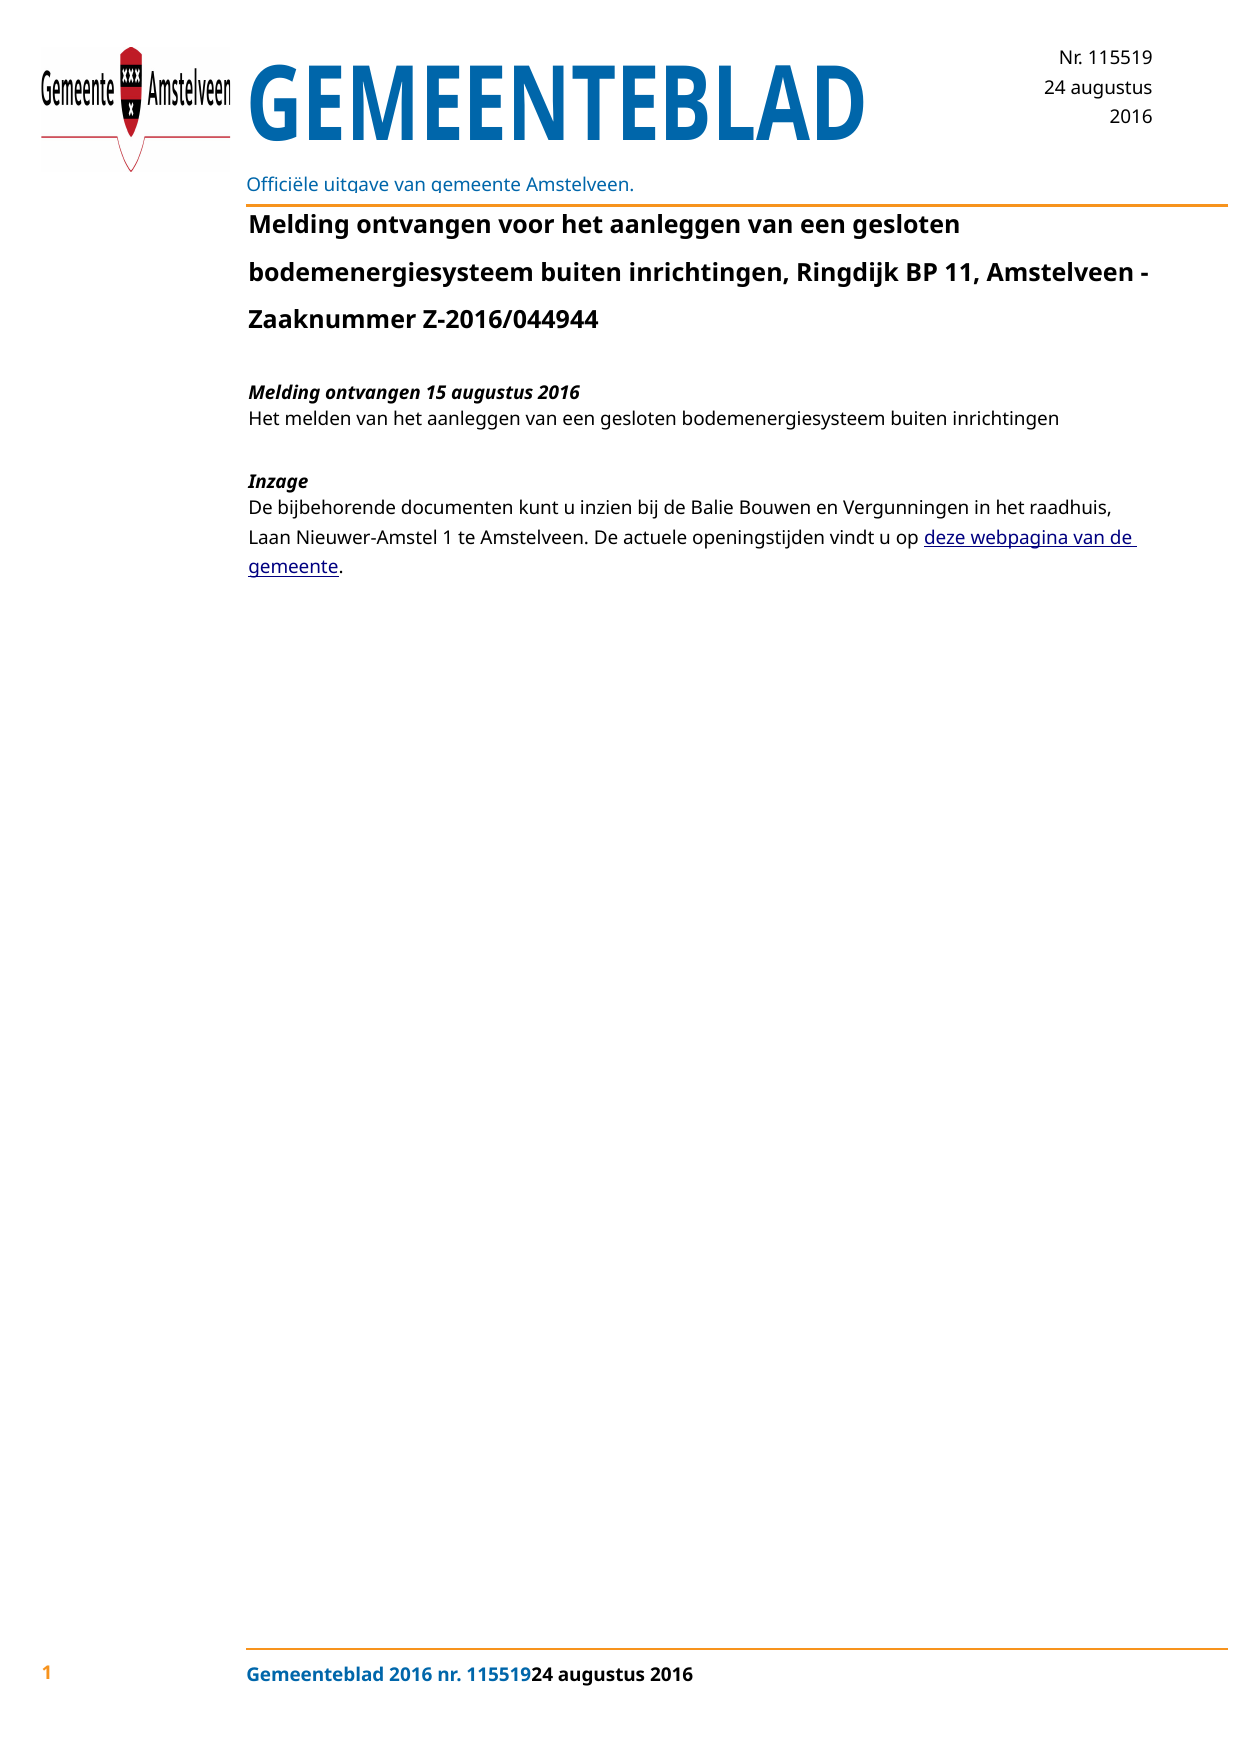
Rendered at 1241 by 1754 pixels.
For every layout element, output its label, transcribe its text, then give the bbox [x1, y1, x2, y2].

text Melding ontvangen 15 augustus 2016 [248, 379, 1152, 405]
picture [41, 47, 231, 172]
text Het melden van het aanleggen van een gesloten bodemenergiesysteem buiten inrichtingen [248, 405, 1152, 431]
text De bijbehorende documenten kunt u inzien bij de Balie Bouwen en Vergunningen in het raadhuis, Laan Nieuwer-Amstel 1 te Amstelveen. De actuele openingstijden vindt u op deze webpagina van de gemeente. [248, 494, 1152, 579]
text Melding ontvangen voor het aanleggen van een gesloten bodemenergiesysteem buiten inrichtingen, Ringdijk BP 11, Amstelveen - Zaaknummer Z-2016/044944 [248, 207, 1152, 336]
text Inzage [248, 469, 1152, 494]
